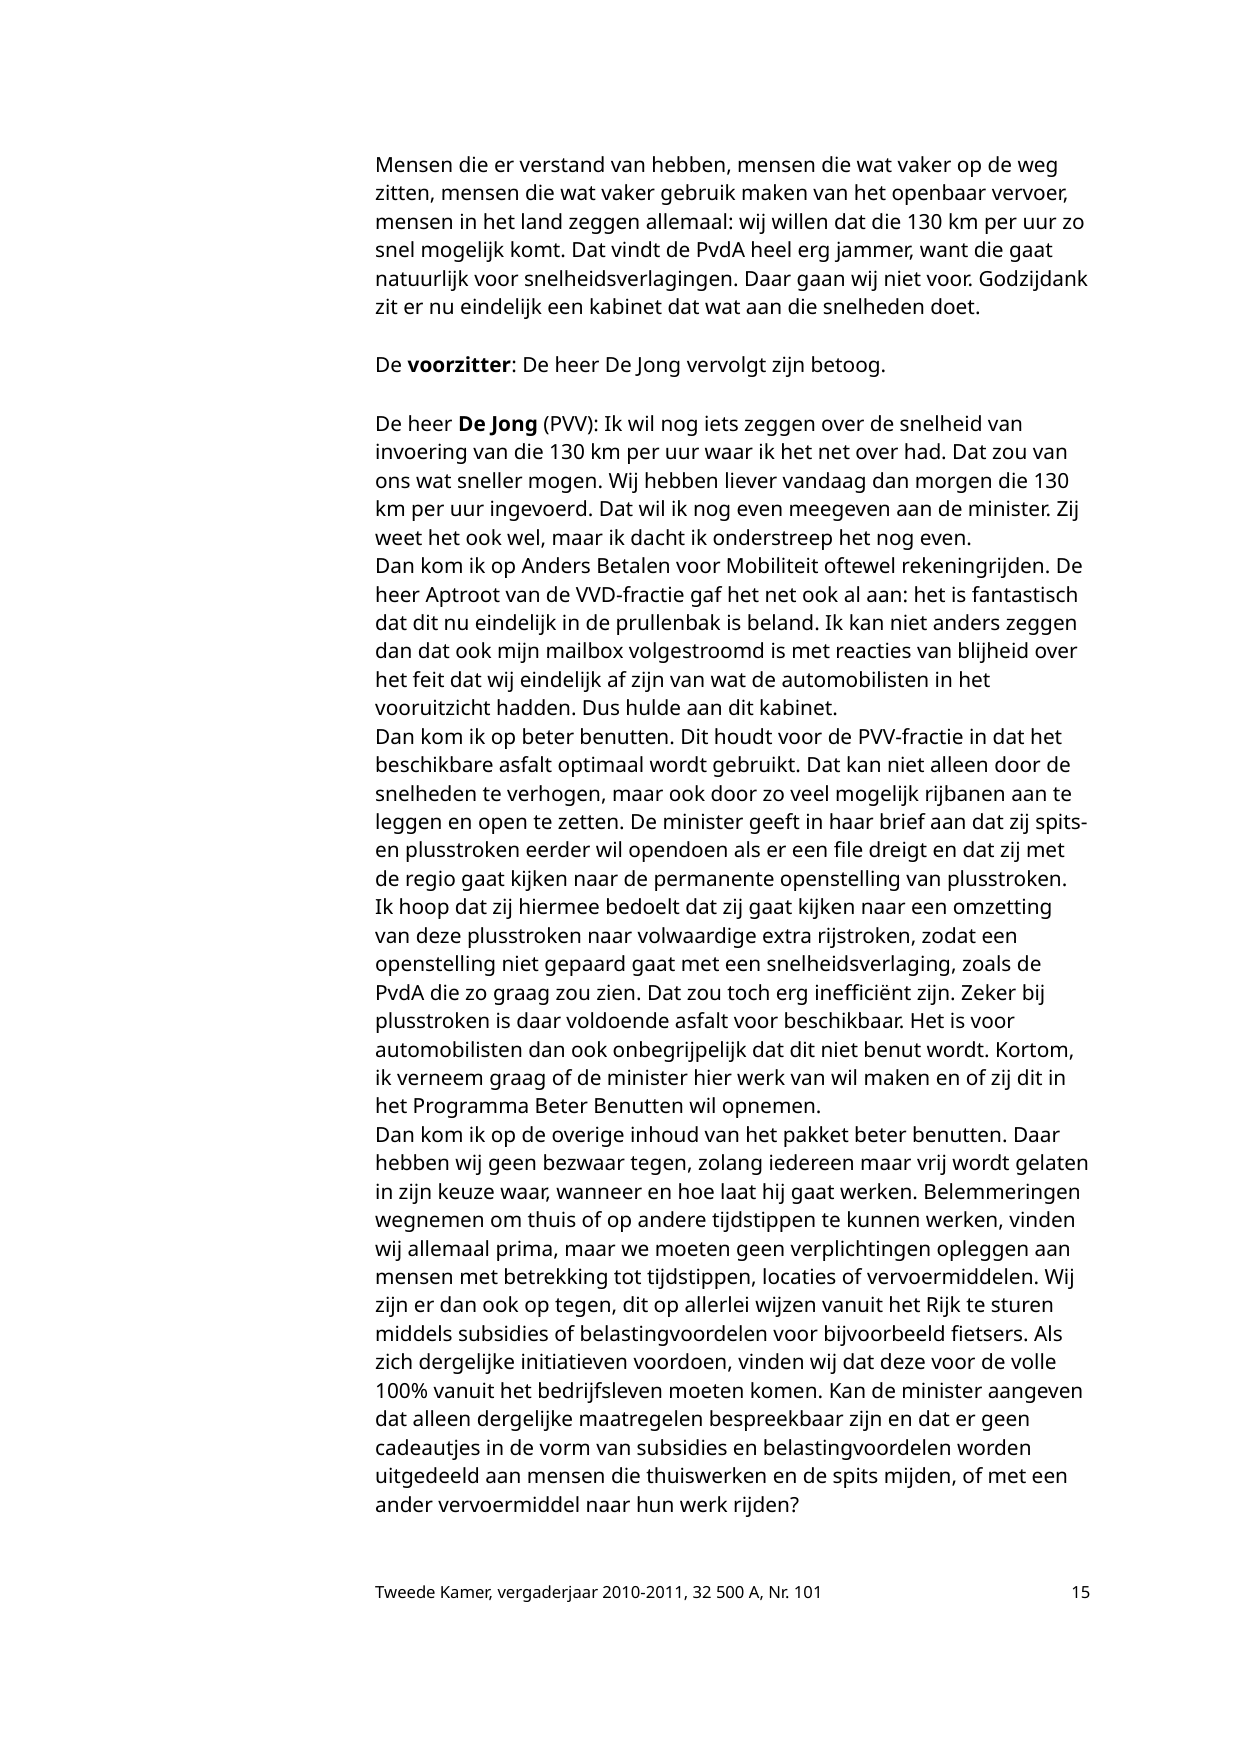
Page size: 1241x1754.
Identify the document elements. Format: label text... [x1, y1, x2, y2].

text Mensen die er verstand van hebben, mensen die wat vaker op de weg zitten, mensen die wat vaker gebruik maken van het openbaar vervoer, mensen in het land zeggen allemaal: wij willen dat die 130 km per uur zo snel mogelijk komt. Dat vindt de PvdA heel erg jammer, want die gaat natuurlijk voor snelheidsverlagingen. Daar gaan wij niet voor. Godzijdank zit er nu eindelijk een kabinet dat wat aan die snelheden doet. [375, 150, 1090, 321]
text Dan kom ik op beter benutten. Dit houdt voor de PVV-fractie in dat het beschikbare asfalt optimaal wordt gebruikt. Dat kan niet alleen door de snelheden te verhogen, maar ook door zo veel mogelijk rijbanen aan te leggen en open te zetten. De minister geeft in haar brief aan dat zij spits- en plusstroken eerder wil opendoen als er een file dreigt en dat zij met de regio gaat kijken naar de permanente openstelling van plusstroken. Ik hoop dat zij hiermee bedoelt dat zij gaat kijken naar een omzetting van deze plusstroken naar volwaardige extra rijstroken, zodat een openstelling niet gepaard gaat met een snelheidsverlaging, zoals de PvdA die zo graag zou zien. Dat zou toch erg inefficiënt zijn. Zeker bij plusstroken is daar voldoende asfalt voor beschikbaar. Het is voor automobilisten dan ook onbegrijpelijk dat dit niet benut wordt. Kortom, ik verneem graag of de minister hier werk van wil maken en of zij dit in het Programma Beter Benutten wil opnemen. [375, 722, 1090, 1120]
text De heer De Jong (PVV): Ik wil nog iets zeggen over de snelheid van invoering van die 130 km per uur waar ik het net over had. Dat zou van ons wat sneller mogen. Wij hebben liever vandaag dan morgen die 130 km per uur ingevoerd. Dat wil ik nog even meegeven aan de minister. Zij weet het ook wel, maar ik dacht ik onderstreep het nog even. [375, 409, 1090, 551]
text Dan kom ik op de overige inhoud van het pakket beter benutten. Daar hebben wij geen bezwaar tegen, zolang iedereen maar vrij wordt gelaten in zijn keuze waar, wanneer en hoe laat hij gaat werken. Belemmeringen wegnemen om thuis of op andere tijdstippen te kunnen werken, vinden wij allemaal prima, maar we moeten geen verplichtingen opleggen aan mensen met betrekking tot tijdstippen, locaties of vervoermiddelen. Wij zijn er dan ook op tegen, dit op allerlei wijzen vanuit het Rijk te sturen middels subsidies of belastingvoordelen voor bijvoorbeeld fietsers. Als zich dergelijke initiatieven voordoen, vinden wij dat deze voor de volle 100% vanuit het bedrijfsleven moeten komen. Kan de minister aangeven dat alleen dergelijke maatregelen bespreekbaar zijn en dat er geen cadeautjes in de vorm van subsidies en belastingvoordelen worden uitgedeeld aan mensen die thuiswerken en de spits mijden, of met een ander vervoermiddel naar hun werk rijden? [375, 1120, 1090, 1518]
text De voorzitter: De heer De Jong vervolgt zijn betoog. [375, 351, 1090, 379]
text Dan kom ik op Anders Betalen voor Mobiliteit oftewel rekeningrijden. De heer Aptroot van de VVD-fractie gaf het net ook al aan: het is fantastisch dat dit nu eindelijk in de prullenbak is beland. Ik kan niet anders zeggen dan dat ook mijn mailbox volgestroomd is met reacties van blijheid over het feit dat wij eindelijk af zijn van wat de automobilisten in het vooruitzicht hadden. Dus hulde aan dit kabinet. [375, 551, 1090, 722]
